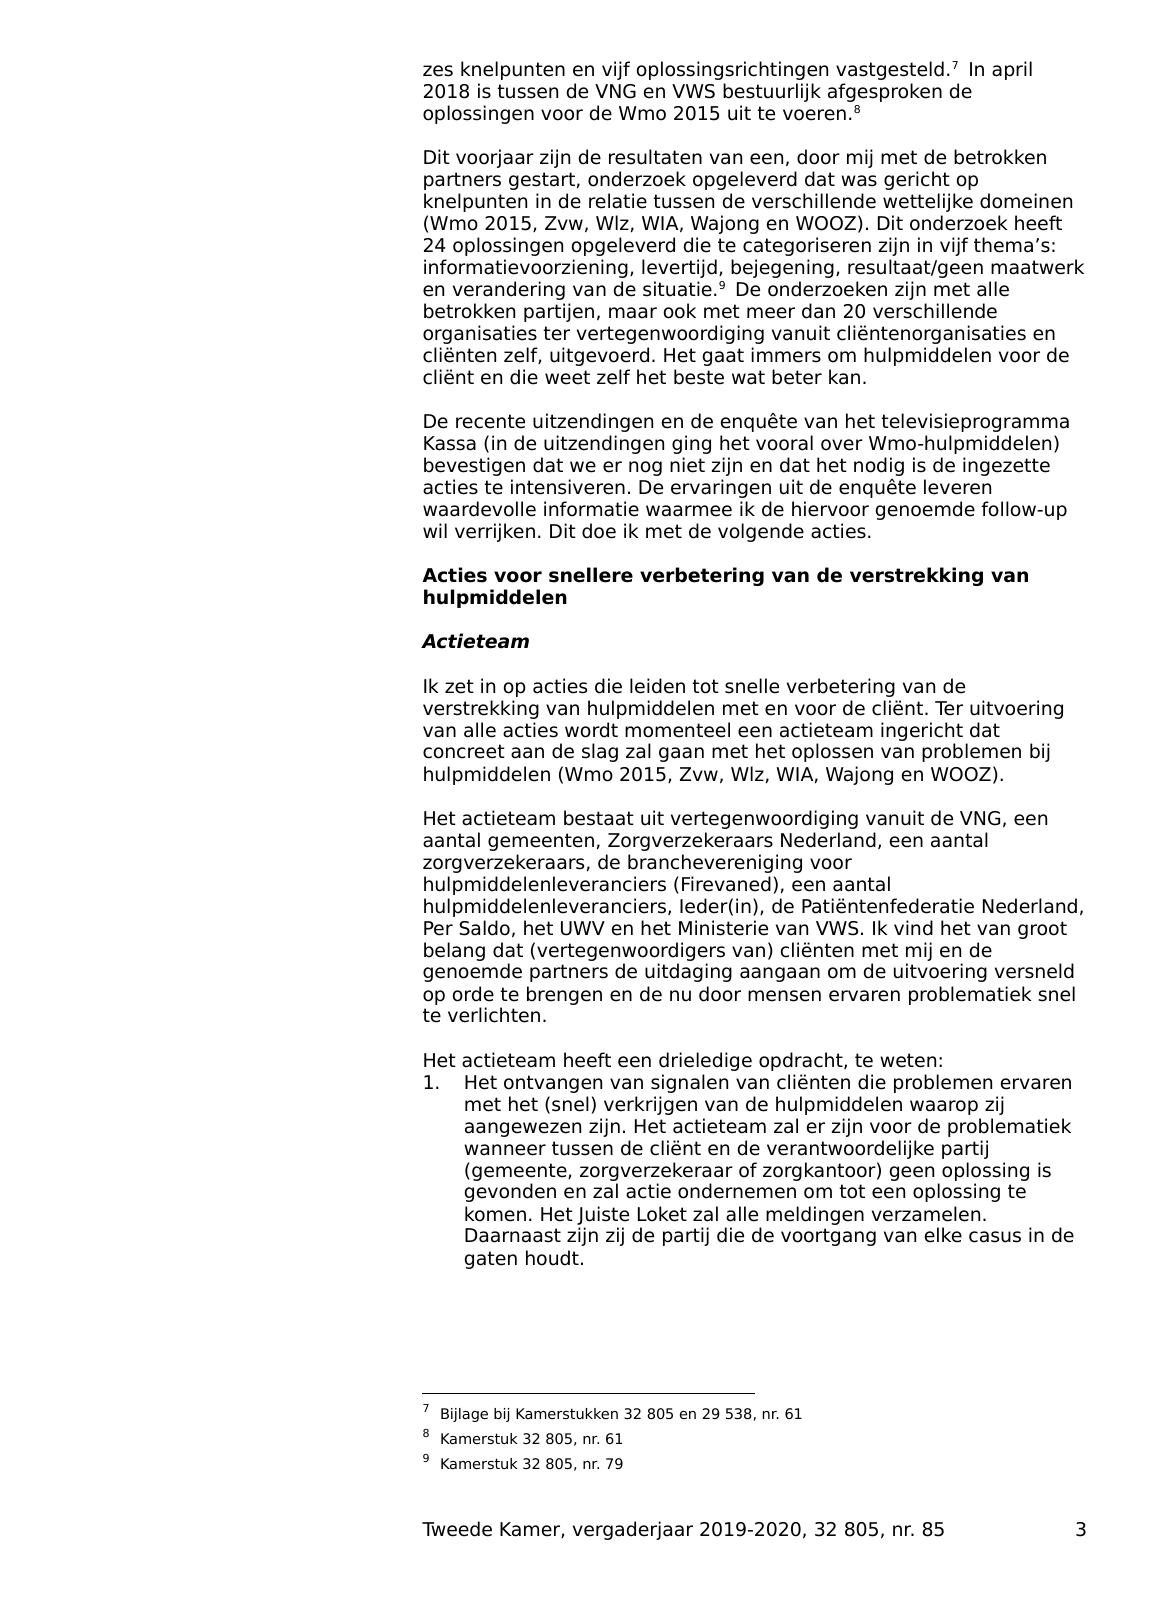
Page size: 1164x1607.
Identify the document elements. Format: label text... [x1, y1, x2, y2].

text Bijlage bij Kamerstukken 32 805 en 29 538, nr. 61 [422, 1402, 1087, 1424]
text Kamerstuk 32 805, nr. 61 [422, 1427, 1087, 1449]
text Het actieteam heeft een drieledige opdracht, te weten: [422, 1049, 1087, 1072]
subtitle Actieteam [422, 631, 1087, 653]
text De recente uitzendingen en de enquête van het televisieprogramma Kassa (in de uitzendingen ging het vooral over Wmo-hulpmiddelen) bevestigen dat we er nog niet zijn en dat het nodig is de ingezette acties te intensiveren. De ervaringen uit de enquête leveren waardevolle informatie waarmee ik de hiervoor genoemde follow-up wil verrijken. Dit doe ik met de volgende acties. [422, 411, 1087, 543]
text Dit voorjaar zijn de resultaten van een, door mij met de betrokken partners gestart, onderzoek opgeleverd dat was gericht op knelpunten in de relatie tussen de verschillende wettelijke domeinen (Wmo 2015, Zvw, Wlz, WIA, Wajong en WOOZ). Dit onderzoek heeft 24 oplossingen opgeleverd die te categoriseren zijn in vijf thema’s: informatievoorziening, levertijd, bejegening, resultaat/geen maatwerk en verandering van de situatie. De onderzoeken zijn met alle betrokken partijen, maar ook met meer dan 20 verschillende organisaties ter vertegenwoordiging vanuit cliëntenorganisaties en cliënten zelf, uitgevoerd. Het gaat immers om hulpmiddelen voor de cliënt en die weet zelf het beste wat beter kan. [422, 147, 1087, 389]
text zes knelpunten en vijf oplossingsrichtingen vastgesteld. In april 2018 is tussen de VNG en VWS bestuurlijk afgesproken de oplossingen voor de Wmo 2015 uit te voeren. [422, 59, 1087, 125]
text Kamerstuk 32 805, nr. 79 [422, 1452, 1087, 1474]
text Ik zet in op acties die leiden tot snelle verbetering van de verstrekking van hulpmiddelen met en voor de cliënt. Ter uitvoering van alle acties wordt momenteel een actieteam ingericht dat concreet aan de slag zal gaan met het oplossen van problemen bij hulpmiddelen (Wmo 2015, Zvw, Wlz, WIA, Wajong en WOOZ). [422, 676, 1087, 785]
subtitle Acties voor snellere verbetering van de verstrekking van hulpmiddelen [422, 565, 1087, 609]
text Het actieteam bestaat uit vertegenwoordiging vanuit de VNG, een aantal gemeenten, Zorgverzekeraars Nederland, een aantal zorgverzekeraars, de branchevereniging voor hulpmiddelenleveranciers (Firevaned), een aantal hulpmiddelenleveranciers, Ieder(in), de Patiëntenfederatie Nederland, Per Saldo, het UWV en het Ministerie van VWS. Ik vind het van groot belang dat (vertegenwoordigers van) cliënten met mij en de genoemde partners de uitdaging aangaan om de uitvoering versneld op orde te brengen en de nu door mensen ervaren problematiek snel te verlichten. [422, 808, 1087, 1027]
text 1. Het ontvangen van signalen van cliënten die problemen ervaren met het (snel) verkrijgen van de hulpmiddelen waarop zij aangewezen zijn. Het actieteam zal er zijn voor de problematiek wanneer tussen de cliënt en de verantwoordelijke partij (gemeente, zorgverzekeraar of zorgkantoor) geen oplossing is gevonden en zal actie ondernemen om tot een oplossing te komen. Het Juiste Loket zal alle meldingen verzamelen. Daarnaast zijn zij de partij die de voortgang van elke casus in de gaten houdt. [422, 1072, 1087, 1269]
